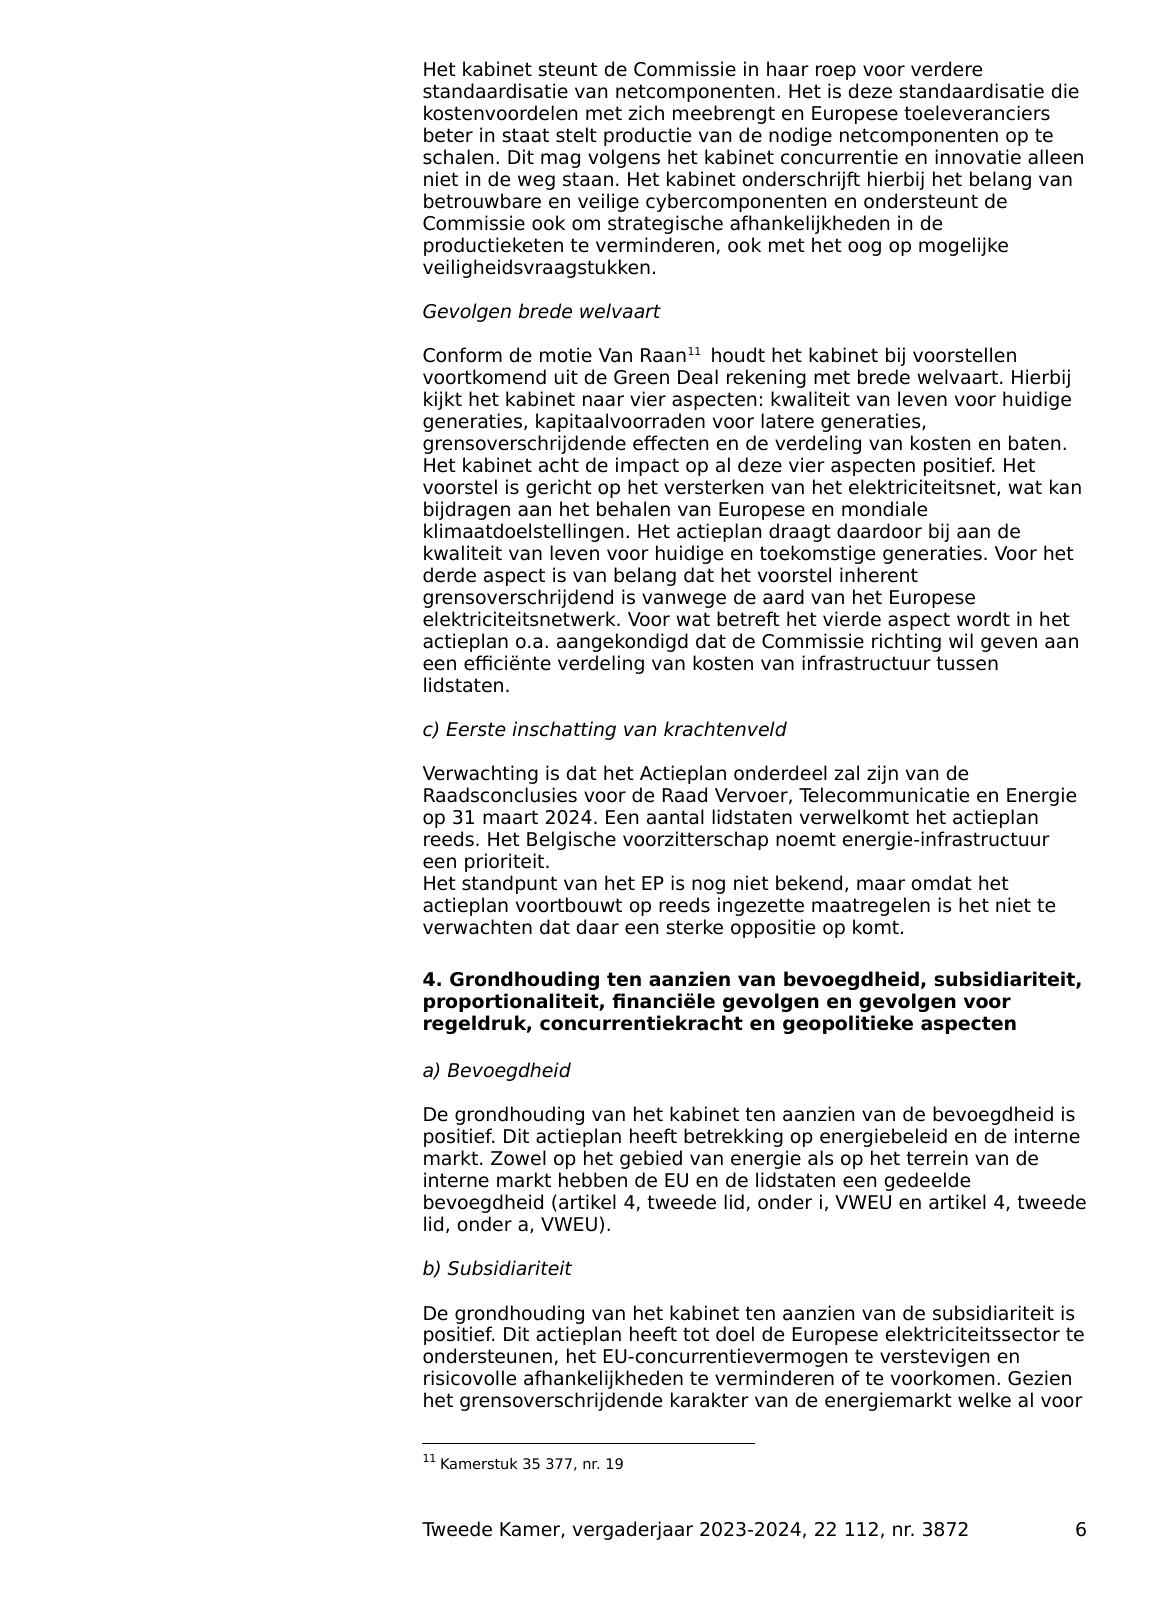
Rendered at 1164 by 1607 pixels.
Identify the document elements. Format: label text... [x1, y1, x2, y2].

subtitle a) Bevoegdheid [422, 1060, 1087, 1082]
subtitle 4. Grondhouding ten aanzien van bevoegdheid, subsidiariteit, proportionaliteit, financiële gevolgen en gevolgen voor regeldruk, concurrentiekracht en geopolitieke aspecten [422, 969, 1087, 1035]
text De grondhouding van het kabinet ten aanzien van de subsidiariteit is positief. Dit actieplan heeft tot doel de Europese elektriciteitssector te ondersteunen, het EU-concurrentievermogen te verstevigen en risicovolle afhankelijkheden te verminderen of te voorkomen. Gezien het grensoverschrijdende karakter van de energiemarkt welke al voor [422, 1302, 1087, 1412]
subtitle b) Subsidiariteit [422, 1258, 1087, 1280]
text Verwachting is dat het Actieplan onderdeel zal zijn van de Raadsconclusies voor de Raad Vervoer, Telecommunicatie en Energie op 31 maart 2024. Een aantal lidstaten verwelkomt het actieplan reeds. Het Belgische voorzitterschap noemt energie-infrastructuur een prioriteit. [422, 763, 1087, 873]
text Conform de motie Van Raan houdt het kabinet bij voorstellen voortkomend uit de Green Deal rekening met brede welvaart. Hierbij kijkt het kabinet naar vier aspecten: kwaliteit van leven voor huidige generaties, kapitaalvoorraden voor latere generaties, grensoverschrijdende effecten en de verdeling van kosten en baten. Het kabinet acht de impact op al deze vier aspecten positief. Het voorstel is gericht op het versterken van het elektriciteitsnet, wat kan bijdragen aan het behalen van Europese en mondiale klimaatdoelstellingen. Het actieplan draagt daardoor bij aan de kwaliteit van leven voor huidige en toekomstige generaties. Voor het derde aspect is van belang dat het voorstel inherent grensoverschrijdend is vanwege de aard van het Europese elektriciteitsnetwerk. Voor wat betreft het vierde aspect wordt in het actieplan o.a. aangekondigd dat de Commissie richting wil geven aan een efficiënte verdeling van kosten van infrastructuur tussen lidstaten. [422, 345, 1087, 697]
text Kamerstuk 35 377, nr. 19 [422, 1452, 1087, 1474]
subtitle Gevolgen brede welvaart [422, 301, 1087, 323]
text Het standpunt van het EP is nog niet bekend, maar omdat het actieplan voortbouwt op reeds ingezette maatregelen is het niet te verwachten dat daar een sterke oppositie op komt. [422, 873, 1087, 939]
text Het kabinet steunt de Commissie in haar roep voor verdere standaardisatie van netcomponenten. Het is deze standaardisatie die kostenvoordelen met zich meebrengt en Europese toeleveranciers beter in staat stelt productie van de nodige netcomponenten op te schalen. Dit mag volgens het kabinet concurrentie en innovatie alleen niet in de weg staan. Het kabinet onderschrijft hierbij het belang van betrouwbare en veilige cybercomponenten en ondersteunt de Commissie ook om strategische afhankelijkheden in de productieketen te verminderen, ook met het oog op mogelijke veiligheidsvraagstukken. [422, 59, 1087, 279]
subtitle c) Eerste inschatting van krachtenveld [422, 719, 1087, 741]
text De grondhouding van het kabinet ten aanzien van de bevoegdheid is positief. Dit actieplan heeft betrekking op energiebeleid en de interne markt. Zowel op het gebied van energie als op het terrein van de interne markt hebben de EU en de lidstaten een gedeelde bevoegdheid (artikel 4, tweede lid, onder i, VWEU en artikel 4, tweede lid, onder a, VWEU). [422, 1104, 1087, 1236]
